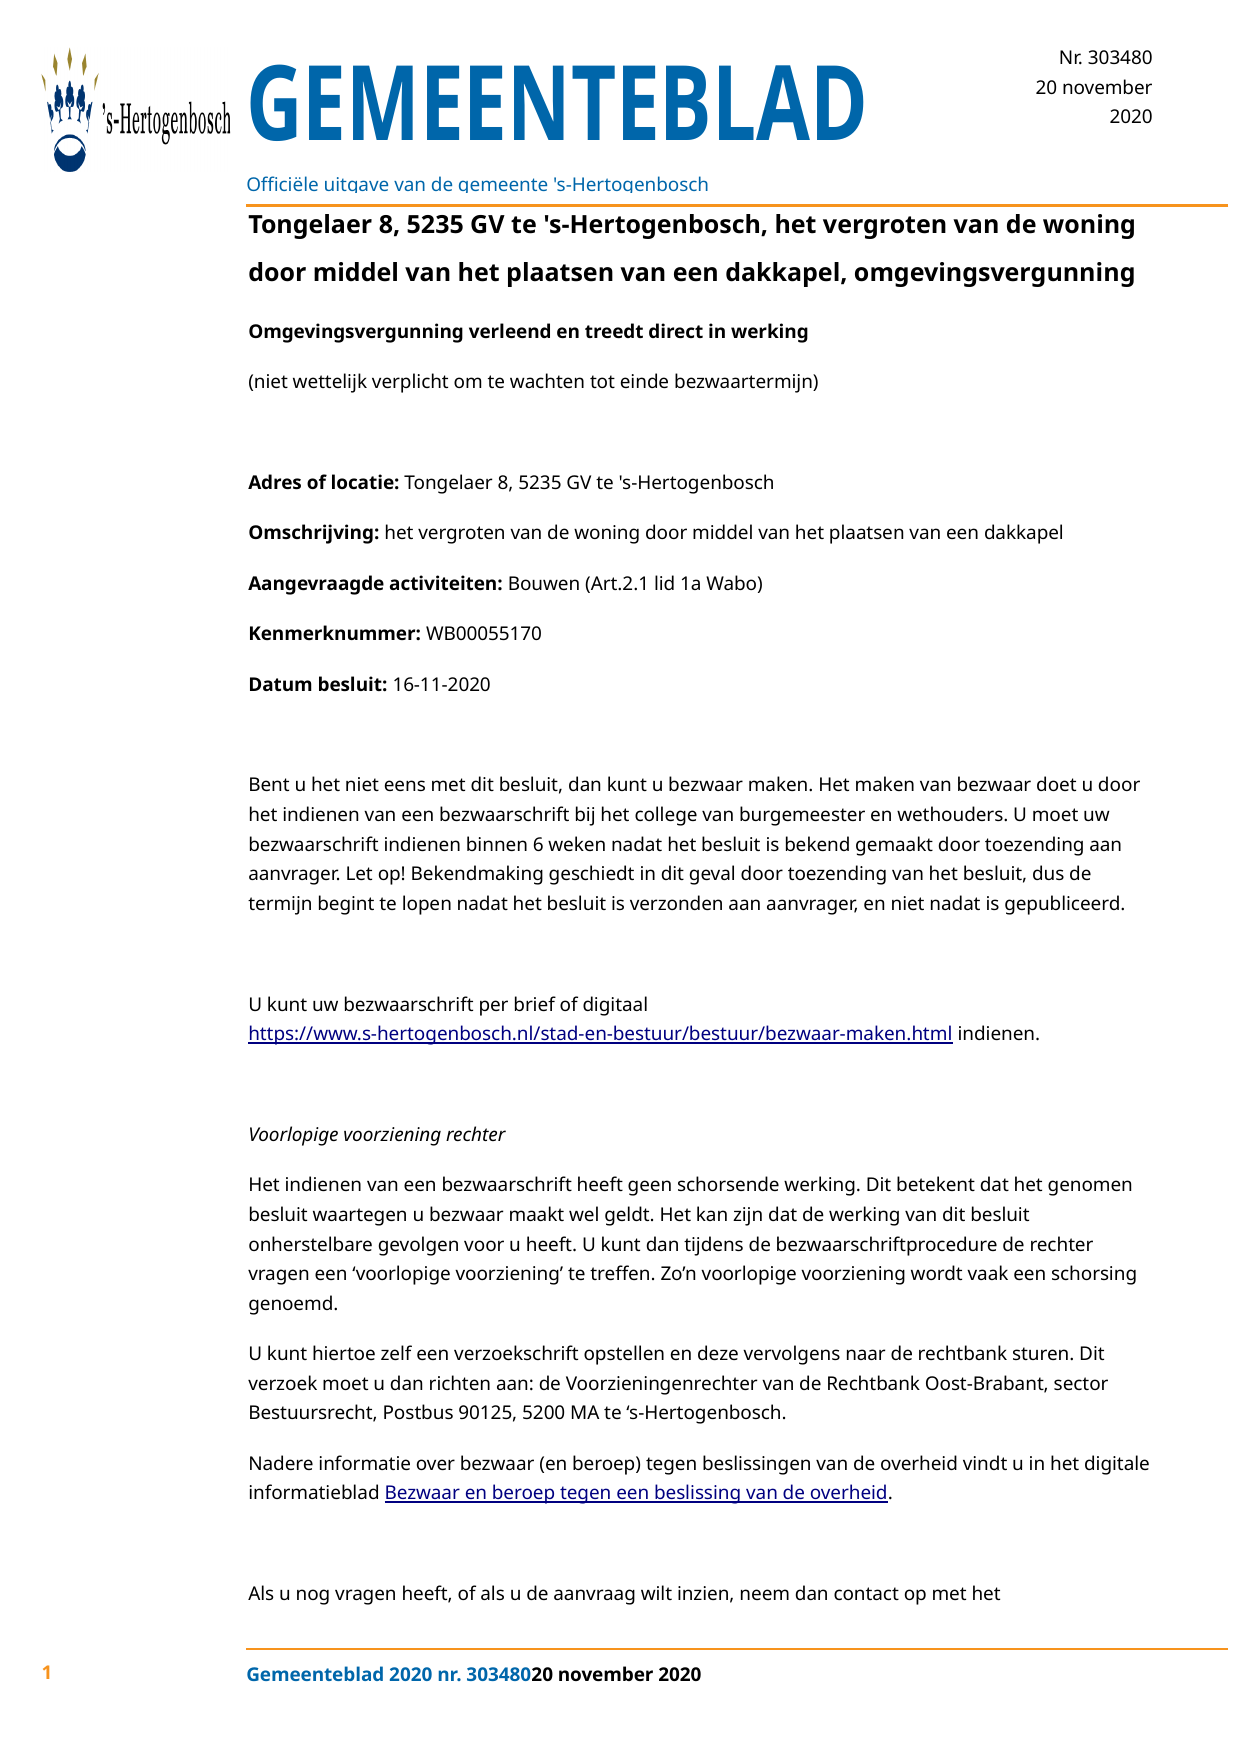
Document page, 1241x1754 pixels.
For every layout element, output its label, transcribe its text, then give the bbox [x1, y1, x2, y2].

text Bent u het niet eens met dit besluit, dan kunt u bezwaar maken. Het maken van bezwaar doet u door het indienen van een bezwaarschrift bij het college van burgemeester en wethouders. U moet uw bezwaarschrift indienen binnen 6 weken nadat het besluit is bekend gemaakt door toezending aan aanvrager. Let op! Bekendmaking geschiedt in dit geval door toezending van het besluit, dus de termijn begint te lopen nadat het besluit is verzonden aan aanvrager, en niet nadat is gepubliceerd. [248, 772, 1152, 916]
text Het indienen van een bezwaarschrift heeft geen schorsende werking. Dit betekent dat het genomen besluit waartegen u bezwaar maakt wel geldt. Het kan zijn dat de werking van dit besluit onherstelbare gevolgen voor u heeft. U kunt dan tijdens de bezwaarschriftprocedure de rechter vragen een ‘voorlopige voorziening’ te treffen. Zo’n voorlopige voorziening wordt vaak een schorsing genoemd. [248, 1172, 1152, 1316]
text U kunt uw bezwaarschrift per brief of digitaal https://www.s-hertogenbosch.nl/stad-en-bestuur/bestuur/bezwaar-maken.html indienen. [248, 991, 1152, 1046]
text Kenmerknummer: WB00055170 [248, 620, 1152, 646]
text Nadere informatie over bezwaar (en beroep) tegen beslissingen van de overheid vindt u in het digitale informatieblad Bezwaar en beroep tegen een beslissing van de overheid. [248, 1450, 1152, 1505]
text Voorlopige voorziening rechter [248, 1121, 1152, 1147]
text Adres of locatie: Tongelaer 8, 5235 GV te 's-Hertogenbosch [248, 469, 1152, 495]
text Tongelaer 8, 5235 GV te 's-Hertogenbosch, het vergroten van de woning door middel van het plaatsen van een dakkapel, omgevingsvergunning [248, 207, 1152, 288]
text U kunt hiertoe zelf een verzoekschrift opstellen en deze vervolgens naar de rechtbank sturen. Dit verzoek moet u dan richten aan: de Voorzieningenrechter van de Rechtbank Oost-Brabant, sector Bestuursrecht, Postbus 90125, 5200 MA te ‘s-Hertogenbosch. [248, 1340, 1152, 1425]
text Aangevraagde activiteiten: Bouwen (Art.2.1 lid 1a Wabo) [248, 570, 1152, 596]
text (niet wettelijk verplicht om te wachten tot einde bezwaartermijn) [248, 368, 1152, 394]
text Omgevingsvergunning verleend en treedt direct in werking [248, 318, 1152, 344]
text Als u nog vragen heeft, of als u de aanvraag wilt inzien, neem dan contact op met het [248, 1580, 1152, 1606]
picture [41, 47, 231, 172]
text Datum besluit: 16-11-2020 [248, 671, 1152, 697]
text Omschrijving: het vergroten van de woning door middel van het plaatsen van een dakkapel [248, 519, 1152, 545]
